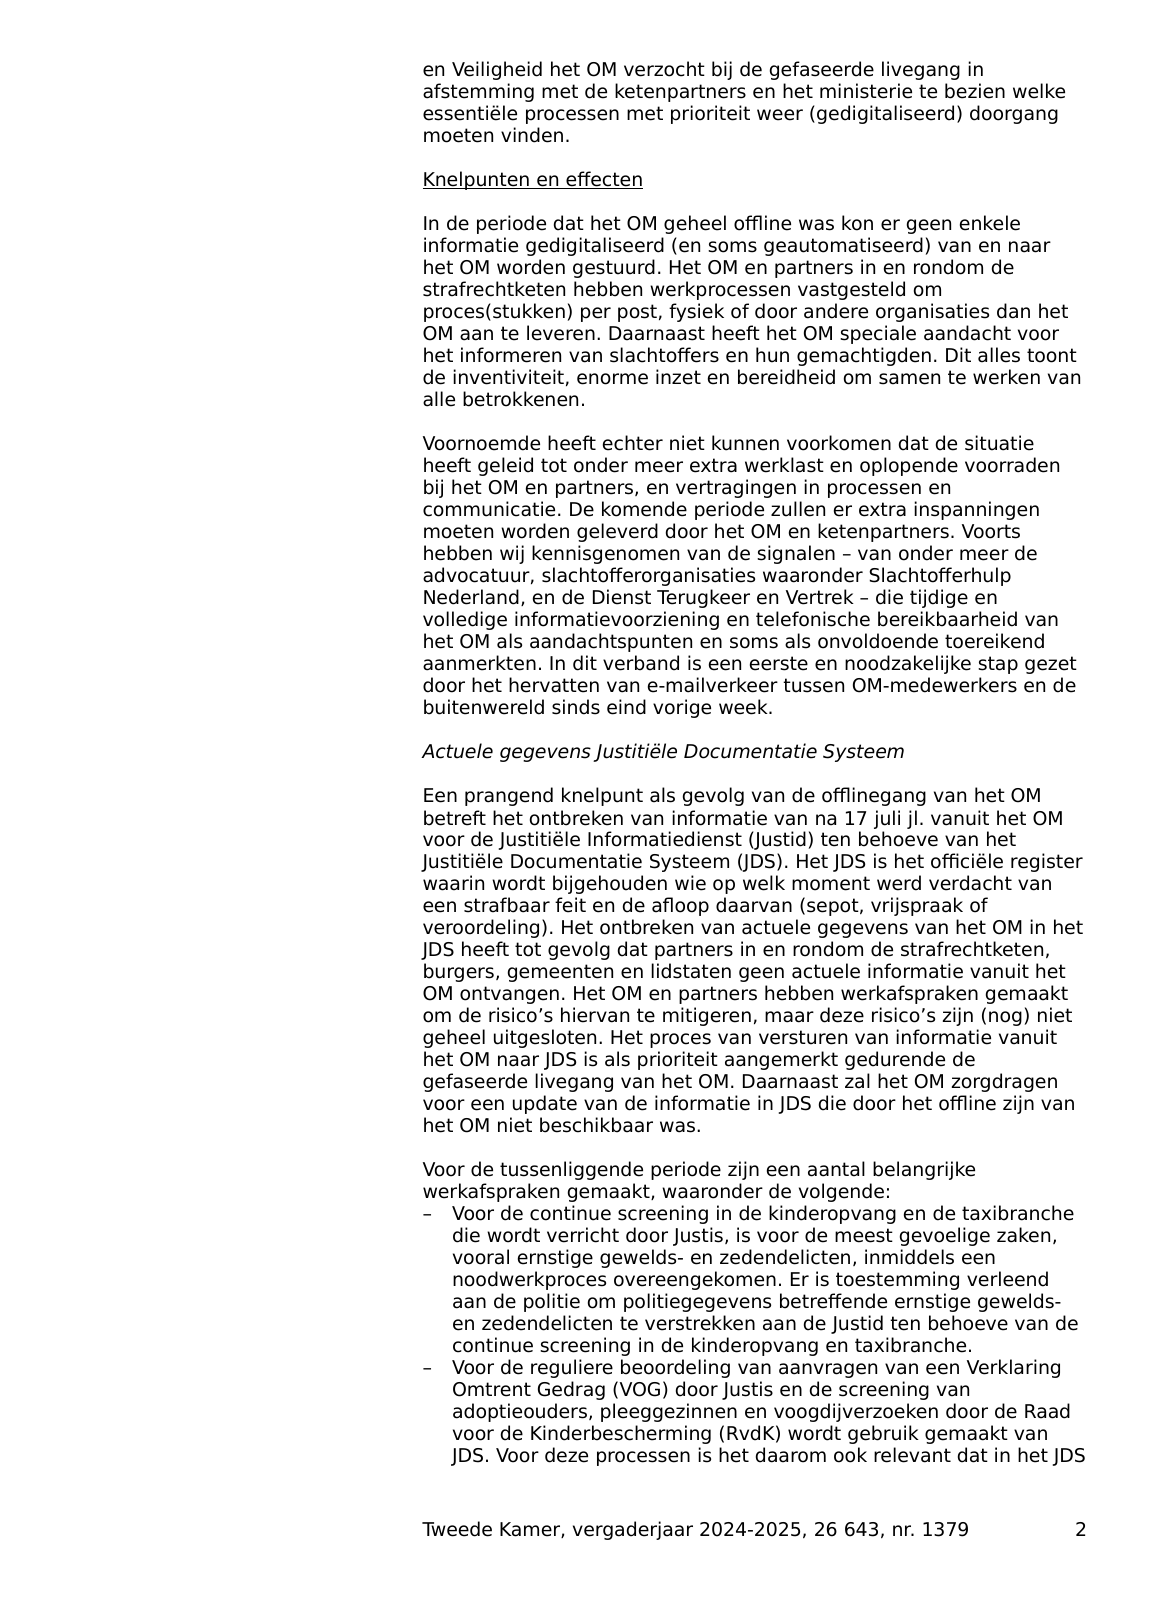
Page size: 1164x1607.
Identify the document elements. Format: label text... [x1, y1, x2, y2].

text Voornoemde heeft echter niet kunnen voorkomen dat de situatie heeft geleid tot onder meer extra werklast en oplopende voorraden bij het OM en partners, en vertragingen in processen en communicatie. De komende periode zullen er extra inspanningen moeten worden geleverd door het OM en ketenpartners. Voorts hebben wij kennisgenomen van de signalen – van onder meer de advocatuur, slachtofferorganisaties waaronder Slachtofferhulp Nederland, en de Dienst Terugkeer en Vertrek – die tijdige en volledige informatievoorziening en telefonische bereikbaarheid van het OM als aandachtspunten en soms als onvoldoende toereikend aanmerkten. In dit verband is een eerste en noodzakelijke stap gezet door het hervatten van e-mailverkeer tussen OM-medewerkers en de buitenwereld sinds eind vorige week. [422, 433, 1087, 719]
subtitle Actuele gegevens Justitiële Documentatie Systeem [422, 741, 1087, 763]
text – Voor de reguliere beoordeling van aanvragen van een Verklaring Omtrent Gedrag (VOG) door Justis en de screening van adoptieouders, pleeggezinnen en voogdijverzoeken door de Raad voor de Kinderbescherming (RvdK) wordt gebruik gemaakt van JDS. Voor deze processen is het daarom ook relevant dat in het JDS [422, 1357, 1087, 1467]
text Een prangend knelpunt als gevolg van de offlinegang van het OM betreft het ontbreken van informatie van na 17 juli jl. vanuit het OM voor de Justitiële Informatiedienst (Justid) ten behoeve van het Justitiële Documentatie Systeem (JDS). Het JDS is het officiële register waarin wordt bijgehouden wie op welk moment werd verdacht van een strafbaar feit en de afloop daarvan (sepot, vrijspraak of veroordeling). Het ontbreken van actuele gegevens van het OM in het JDS heeft tot gevolg dat partners in en rondom de strafrechtketen, burgers, gemeenten en lidstaten geen actuele informatie vanuit het OM ontvangen. Het OM en partners hebben werkafspraken gemaakt om de risico’s hiervan te mitigeren, maar deze risico’s zijn (nog) niet geheel uitgesloten. Het proces van versturen van informatie vanuit het OM naar JDS is als prioriteit aangemerkt gedurende de gefaseerde livegang van het OM. Daarnaast zal het OM zorgdragen voor een update van de informatie in JDS die door het offline zijn van het OM niet beschikbaar was. [422, 785, 1087, 1137]
text In de periode dat het OM geheel offline was kon er geen enkele informatie gedigitaliseerd (en soms geautomatiseerd) van en naar het OM worden gestuurd. Het OM en partners in en rondom de strafrechtketen hebben werkprocessen vastgesteld om proces(stukken) per post, fysiek of door andere organisaties dan het OM aan te leveren. Daarnaast heeft het OM speciale aandacht voor het informeren van slachtoffers en hun gemachtigden. Dit alles toont de inventiviteit, enorme inzet en bereidheid om samen te werken van alle betrokkenen. [422, 213, 1087, 411]
text Voor de tussenliggende periode zijn een aantal belangrijke werkafspraken gemaakt, waaronder de volgende: [422, 1159, 1087, 1203]
text – Voor de continue screening in de kinderopvang en de taxibranche die wordt verricht door Justis, is voor de meest gevoelige zaken, vooral ernstige gewelds- en zedendelicten, inmiddels een noodwerkproces overeengekomen. Er is toestemming verleend aan de politie om politiegegevens betreffende ernstige gewelds- en zedendelicten te verstrekken aan de Justid ten behoeve van de continue screening in de kinderopvang en taxibranche. [422, 1203, 1087, 1357]
subtitle Knelpunten en effecten [422, 169, 1087, 191]
text en Veiligheid het OM verzocht bij de gefaseerde livegang in afstemming met de ketenpartners en het ministerie te bezien welke essentiële processen met prioriteit weer (gedigitaliseerd) doorgang moeten vinden. [422, 59, 1087, 147]
